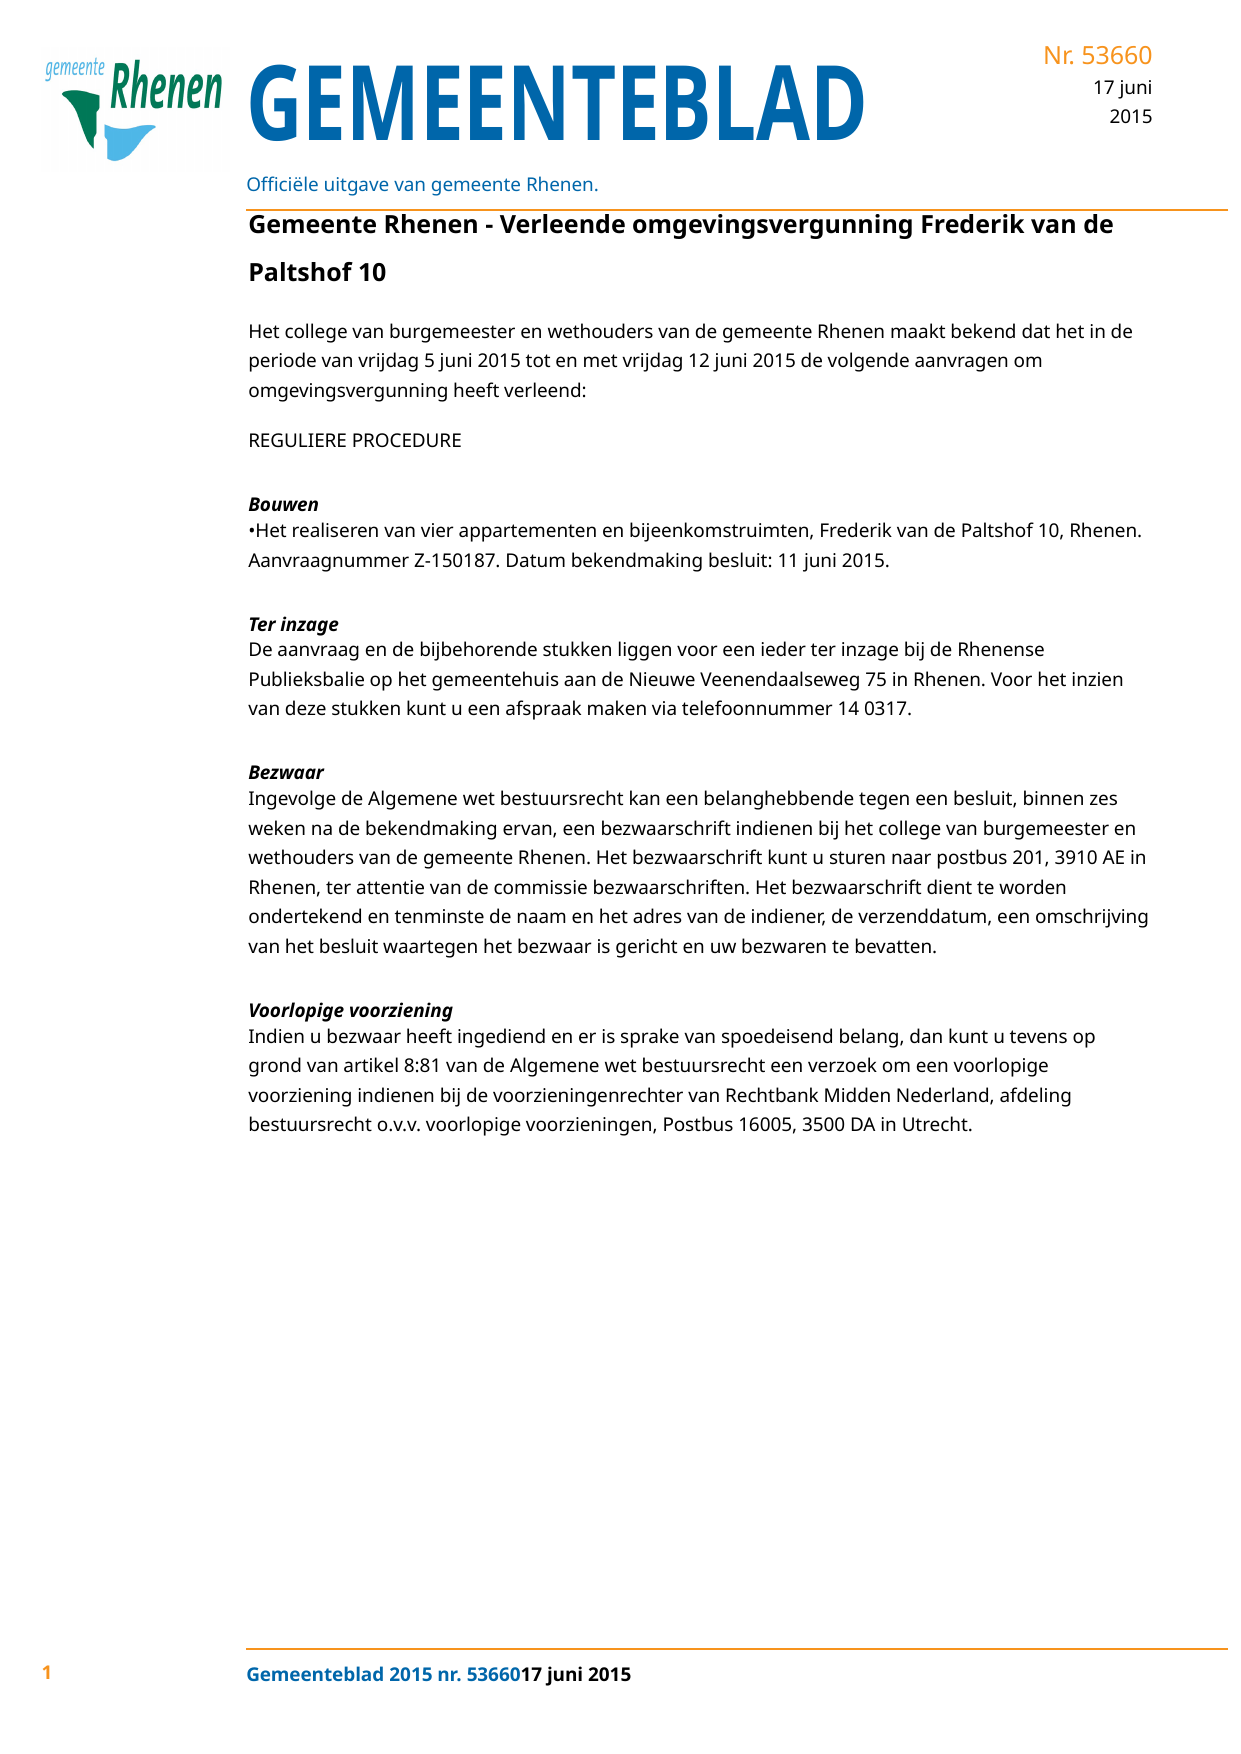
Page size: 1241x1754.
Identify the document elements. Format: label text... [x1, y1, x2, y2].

text Het college van burgemeester en wethouders van de gemeente Rhenen maakt bekend dat het in de periode van vrijdag 5 juni 2015 tot en met vrijdag 12 juni 2015 de volgende aanvragen om omgevingsvergunning heeft verleend: [248, 318, 1152, 403]
text Ingevolge de Algemene wet bestuursrecht kan een belanghebbende tegen een besluit, binnen zes weken na de bekendmaking ervan, een bezwaarschrift indienen bij het college van burgemeester en wethouders van de gemeente Rhenen. Het bezwaarschrift kunt u sturen naar postbus 201, 3910 AE in Rhenen, ter attentie van de commissie bezwaarschriften. Het bezwaarschrift dient te worden ondertekend en tenminste de naam en het adres van de indiener, de verzenddatum, een omschrijving van het besluit waartegen het bezwaar is gericht en uw bezwaren te bevatten. [248, 785, 1152, 959]
text Gemeente Rhenen - Verleende omgevingsvergunning Frederik van de Paltshof 10 [248, 211, 1152, 288]
text Bezwaar [248, 759, 1152, 785]
text De aanvraag en de bijbehorende stukken liggen voor een ieder ter inzage bij de Rhenense Publieksbalie op het gemeentehuis aan de Nieuwe Veenendaalseweg 75 in Rhenen. Voor het inzien van deze stukken kunt u een afspraak maken via telefoonnummer 14 0317. [248, 636, 1152, 721]
text REGULIERE PROCEDURE [248, 427, 1152, 453]
text Voorlopige voorziening [248, 997, 1152, 1023]
text Indien u bezwaar heeft ingediend en er is sprake van spoedeisend belang, dan kunt u tevens op grond van artikel 8:81 van de Algemene wet bestuursrecht een verzoek om een voorlopige voorziening indienen bij de voorzieningenrechter van Rechtbank Midden Nederland, afdeling bestuursrecht o.v.v. voorlopige voorzieningen, Postbus 16005, 3500 DA in Utrecht. [248, 1023, 1152, 1137]
picture [41, 47, 231, 172]
text Bouwen [248, 491, 1152, 517]
text Ter inzage [248, 611, 1152, 636]
text •Het realiseren van vier appartementen en bijeenkomstruimten, Frederik van de Paltshof 10, Rhenen. Aanvraagnummer Z-150187. Datum bekendmaking besluit: 11 juni 2015. [248, 517, 1152, 572]
